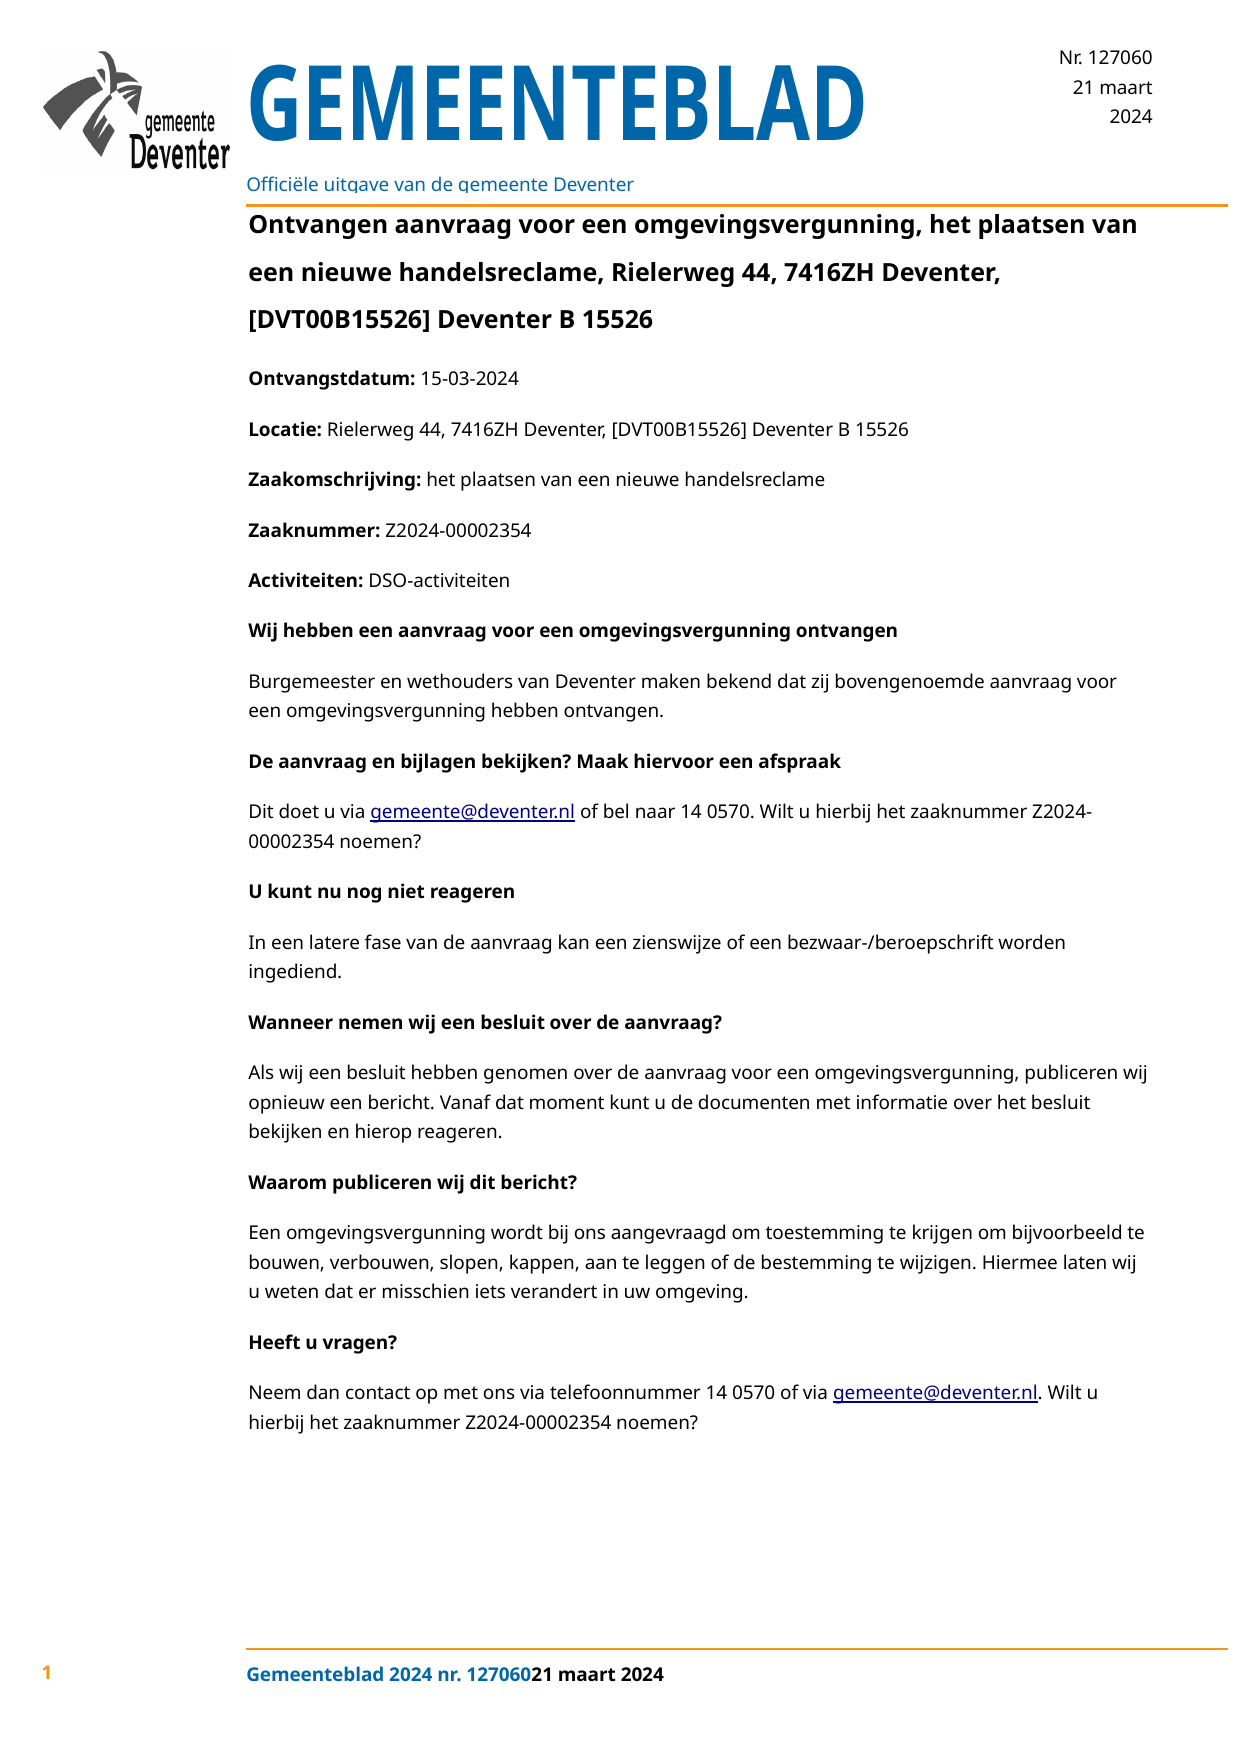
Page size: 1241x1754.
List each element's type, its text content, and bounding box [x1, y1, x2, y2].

text Een omgevingsvergunning wordt bij ons aangevraagd om toestemming te krijgen om bijvoorbeeld te bouwen, verbouwen, slopen, kappen, aan te leggen of de bestemming te wijzigen. Hiermee laten wij u weten dat er misschien iets verandert in uw omgeving. [248, 1219, 1152, 1304]
text In een latere fase van de aanvraag kan een zienswijze of een bezwaar-/beroepschrift worden ingediend. [248, 929, 1152, 984]
text Dit doet u via gemeente@deventer.nl of bel naar 14 0570. Wilt u hierbij het zaaknummer Z2024-00002354 noemen? [248, 798, 1152, 854]
text Als wij een besluit hebben genomen over de aanvraag voor een omgevingsvergunning, publiceren wij opnieuw een bericht. Vanaf dat moment kunt u de documenten met informatie over het besluit bekijken en hierop reageren. [248, 1059, 1152, 1144]
text Neem dan contact op met ons via telefoonnummer 14 0570 of via gemeente@deventer.nl. Wilt u hierbij het zaaknummer Z2024-00002354 noemen? [248, 1379, 1152, 1434]
text Burgemeester en wethouders van Deventer maken bekend dat zij bovengenoemde aanvraag voor een omgevingsvergunning hebben ontvangen. [248, 668, 1152, 723]
text Ontvangen aanvraag voor een omgevingsvergunning, het plaatsen van een nieuwe handelsreclame, Rielerweg 44, 7416ZH Deventer, [DVT00B15526] Deventer B 15526 [248, 207, 1152, 336]
text Zaaknummer: Z2024-00002354 [248, 517, 1152, 542]
text Zaakomschrijving: het plaatsen van een nieuwe handelsreclame [248, 466, 1152, 492]
text Activiteiten: DSO-activiteiten [248, 567, 1152, 593]
text Wanneer nemen wij een besluit over de aanvraag? [248, 1009, 1152, 1034]
text Waarom publiceren wij dit bericht? [248, 1169, 1152, 1194]
text Locatie: Rielerweg 44, 7416ZH Deventer, [DVT00B15526] Deventer B 15526 [248, 416, 1152, 442]
text U kunt nu nog niet reageren [248, 878, 1152, 904]
text Wij hebben een aanvraag voor een omgevingsvergunning ontvangen [248, 618, 1152, 643]
text De aanvraag en bijlagen bekijken? Maak hiervoor een afspraak [248, 748, 1152, 774]
text Heeft u vragen? [248, 1329, 1152, 1354]
text Ontvangstdatum: 15-03-2024 [248, 366, 1152, 391]
picture [41, 47, 231, 172]
